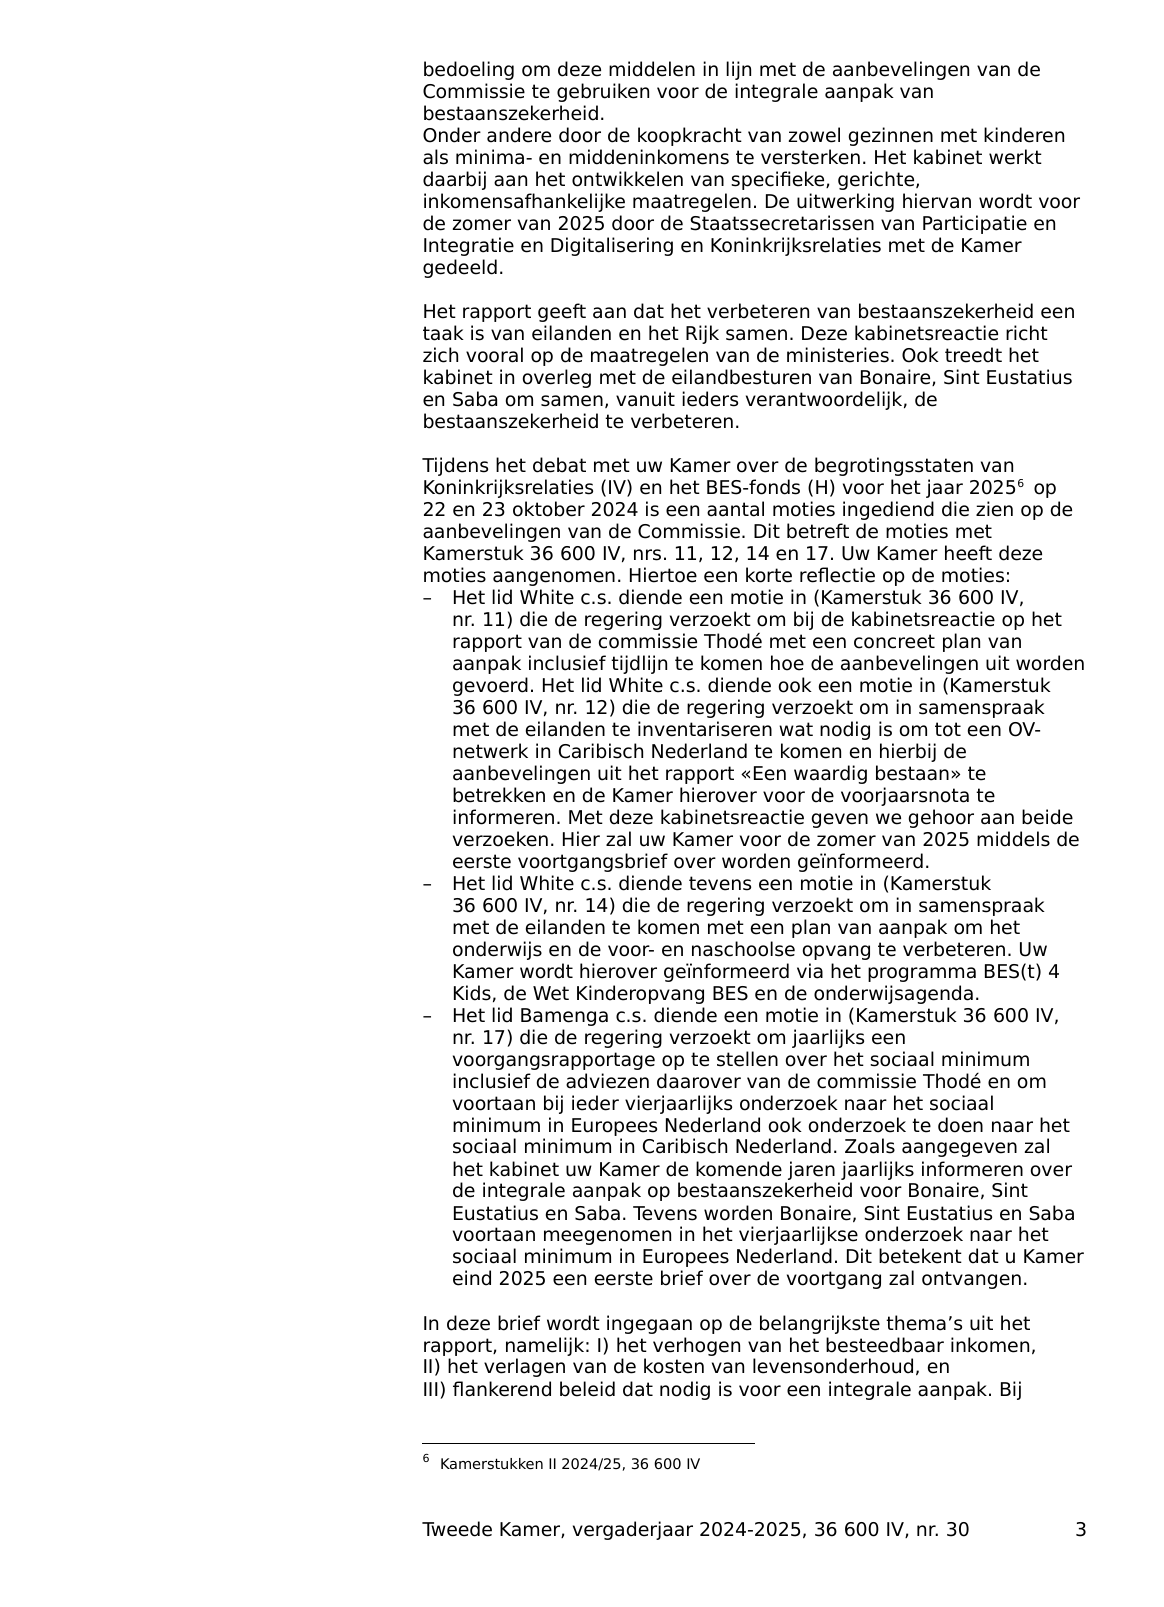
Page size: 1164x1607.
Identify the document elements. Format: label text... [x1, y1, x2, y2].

text bedoeling om deze middelen in lijn met de aanbevelingen van de Commissie te gebruiken voor de integrale aanpak van bestaanszekerheid. [422, 59, 1087, 125]
text – Het lid White c.s. diende een motie in (Kamerstuk 36 600 IV, nr. 11) die de regering verzoekt om bij de kabinetsreactie op het rapport van de commissie Thodé met een concreet plan van aanpak inclusief tijdlijn te komen hoe de aanbevelingen uit worden gevoerd. Het lid White c.s. diende ook een motie in (Kamerstuk 36 600 IV, nr. 12) die de regering verzoekt om in samenspraak met de eilanden te inventariseren wat nodig is om tot een OV-netwerk in Caribisch Nederland te komen en hierbij de aanbevelingen uit het rapport «Een waardig bestaan» te betrekken en de Kamer hierover voor de voorjaarsnota te informeren. Met deze kabinetsreactie geven we gehoor aan beide verzoeken. Hier zal uw Kamer voor de zomer van 2025 middels de eerste voortgangsbrief over worden geïnformeerd. [422, 587, 1087, 873]
text Het rapport geeft aan dat het verbeteren van bestaanszekerheid een taak is van eilanden en het Rijk samen. Deze kabinetsreactie richt zich vooral op de maatregelen van de ministeries. Ook treedt het kabinet in overleg met de eilandbesturen van Bonaire, Sint Eustatius en Saba om samen, vanuit ieders verantwoordelijk, de bestaanszekerheid te verbeteren. [422, 301, 1087, 433]
text – Het lid White c.s. diende tevens een motie in (Kamerstuk 36 600 IV, nr. 14) die de regering verzoekt om in samenspraak met de eilanden te komen met een plan van aanpak om het onderwijs en de voor- en naschoolse opvang te verbeteren. Uw Kamer wordt hierover geïnformeerd via het programma BES(t) 4 Kids, de Wet Kinderopvang BES en de onderwijsagenda. [422, 873, 1087, 1004]
text – Het lid Bamenga c.s. diende een motie in (Kamerstuk 36 600 IV, nr. 17) die de regering verzoekt om jaarlijks een voorgangsrapportage op te stellen over het sociaal minimum inclusief de adviezen daarover van de commissie Thodé en om voortaan bij ieder vierjaarlijks onderzoek naar het sociaal minimum in Europees Nederland ook onderzoek te doen naar het sociaal minimum in Caribisch Nederland. Zoals aangegeven zal het kabinet uw Kamer de komende jaren jaarlijks informeren over de integrale aanpak op bestaanszekerheid voor Bonaire, Sint Eustatius en Saba. Tevens worden Bonaire, Sint Eustatius en Saba voortaan meegenomen in het vierjaarlijkse onderzoek naar het sociaal minimum in Europees Nederland. Dit betekent dat u Kamer eind 2025 een eerste brief over de voortgang zal ontvangen. [422, 1004, 1087, 1290]
text Onder andere door de koopkracht van zowel gezinnen met kinderen als minima- en middeninkomens te versterken. Het kabinet werkt daarbij aan het ontwikkelen van specifieke, gerichte, inkomensafhankelijke maatregelen. De uitwerking hiervan wordt voor de zomer van 2025 door de Staatssecretarissen van Participatie en Integratie en Digitalisering en Koninkrijksrelaties met de Kamer gedeeld. [422, 125, 1087, 279]
text In deze brief wordt ingegaan op de belangrijkste thema’s uit het rapport, namelijk: I) het verhogen van het besteedbaar inkomen, II) het verlagen van de kosten van levensonderhoud, en III) flankerend beleid dat nodig is voor een integrale aanpak. Bij [422, 1312, 1087, 1400]
text Kamerstukken II 2024/25, 36 600 IV [422, 1452, 1087, 1474]
text Tijdens het debat met uw Kamer over de begrotingsstaten van Koninkrijksrelaties (IV) en het BES-fonds (H) voor het jaar 2025 op 22 en 23 oktober 2024 is een aantal moties ingediend die zien op de aanbevelingen van de Commissie. Dit betreft de moties met Kamerstuk 36 600 IV, nrs. 11, 12, 14 en 17. Uw Kamer heeft deze moties aangenomen. Hiertoe een korte reflectie op de moties: [422, 455, 1087, 587]
